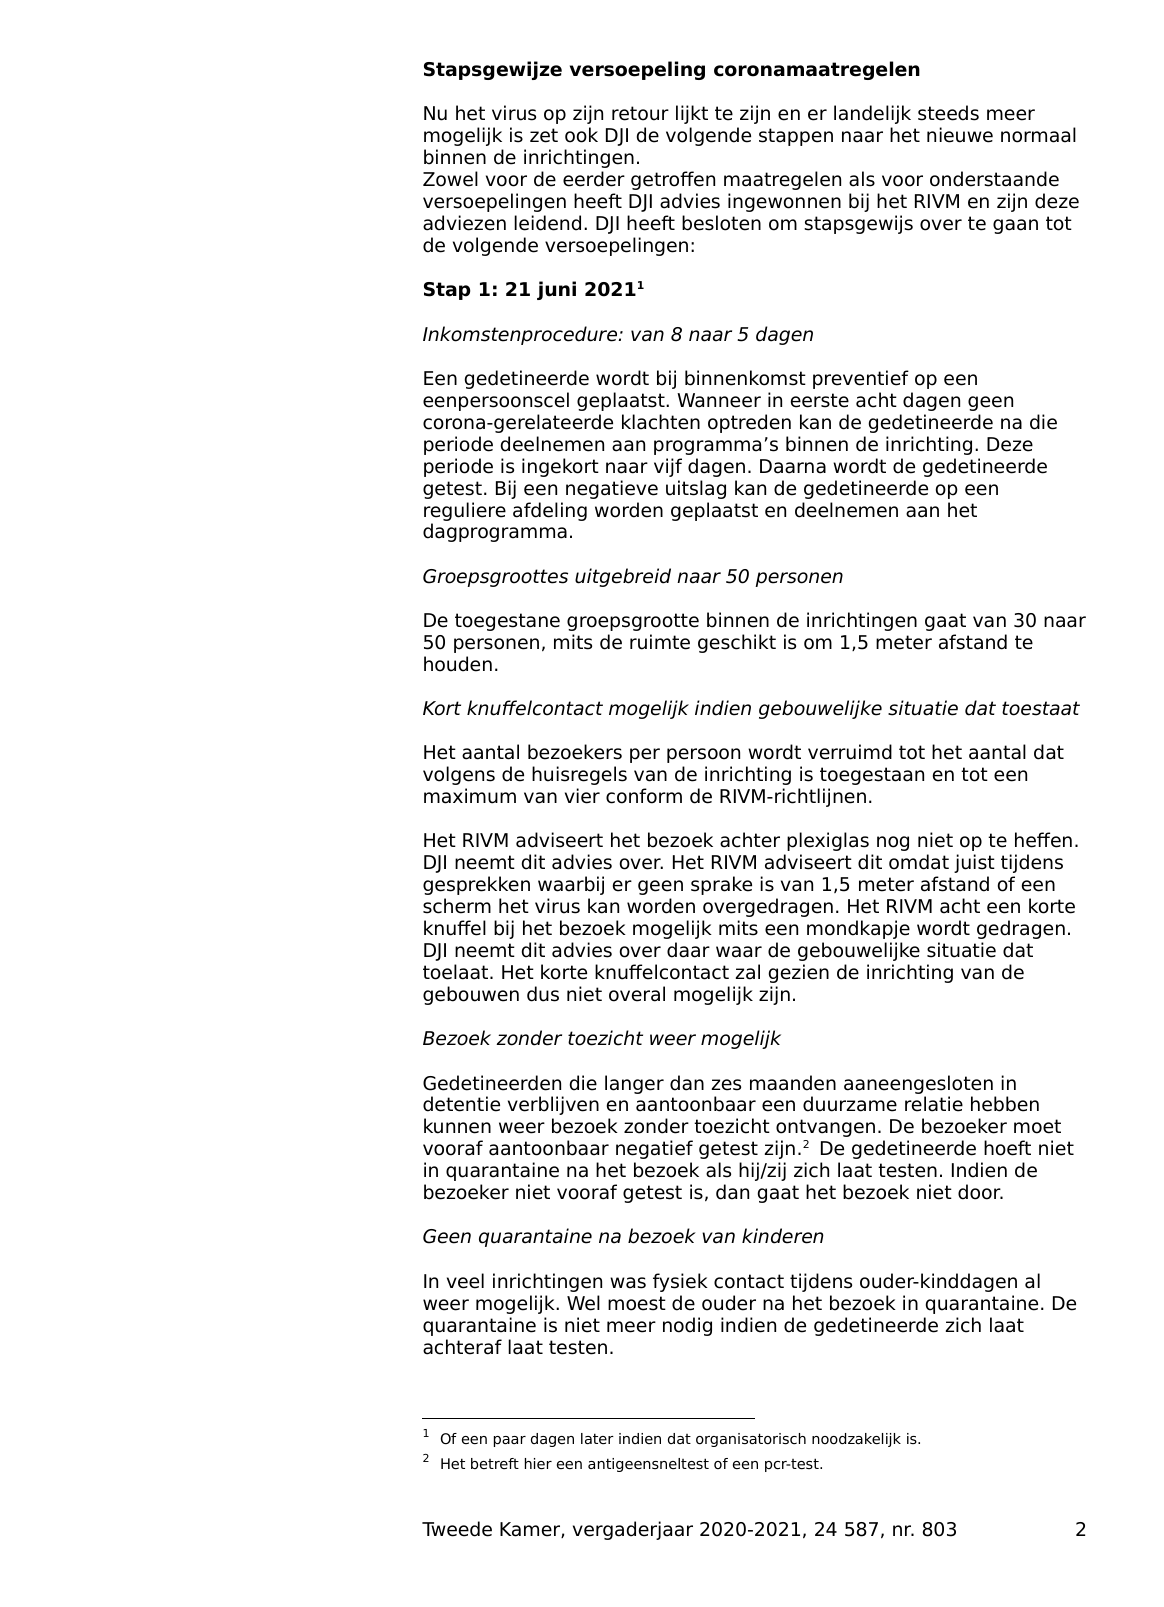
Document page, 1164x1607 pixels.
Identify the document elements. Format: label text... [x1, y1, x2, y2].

text Het aantal bezoekers per persoon wordt verruimd tot het aantal dat volgens de huisregels van de inrichting is toegestaan en tot een maximum van vier conform de RIVM-richtlijnen. [422, 742, 1087, 808]
text Een gedetineerde wordt bij binnenkomst preventief op een eenpersoonscel geplaatst. Wanneer in eerste acht dagen geen corona-gerelateerde klachten optreden kan de gedetineerde na die periode deelnemen aan programma’s binnen de inrichting. Deze periode is ingekort naar vijf dagen. Daarna wordt de gedetineerde getest. Bij een negatieve uitslag kan de gedetineerde op een reguliere afdeling worden geplaatst en deelnemen aan het dagprogramma. [422, 368, 1087, 543]
subtitle Stapsgewijze versoepeling coronamaatregelen [422, 59, 1087, 81]
text Zowel voor de eerder getroffen maatregelen als voor onderstaande versoepelingen heeft DJI advies ingewonnen bij het RIVM en zijn deze adviezen leidend. DJI heeft besloten om stapsgewijs over te gaan tot de volgende versoepelingen: [422, 169, 1087, 257]
subtitle Geen quarantaine na bezoek van kinderen [422, 1226, 1087, 1248]
subtitle Groepsgroottes uitgebreid naar 50 personen [422, 566, 1087, 588]
text De toegestane groepsgrootte binnen de inrichtingen gaat van 30 naar 50 personen, mits de ruimte geschikt is om 1,5 meter afstand te houden. [422, 610, 1087, 676]
text Of een paar dagen later indien dat organisatorisch noodzakelijk is. [422, 1427, 1087, 1449]
text In veel inrichtingen was fysiek contact tijdens ouder-kinddagen al weer mogelijk. Wel moest de ouder na het bezoek in quarantaine. De quarantaine is niet meer nodig indien de gedetineerde zich laat achteraf laat testen. [422, 1271, 1087, 1358]
text Nu het virus op zijn retour lijkt te zijn en er landelijk steeds meer mogelijk is zet ook DJI de volgende stappen naar het nieuwe normaal binnen de inrichtingen. [422, 103, 1087, 169]
text Het RIVM adviseert het bezoek achter plexiglas nog niet op te heffen. DJI neemt dit advies over. Het RIVM adviseert dit omdat juist tijdens gesprekken waarbij er geen sprake is van 1,5 meter afstand of een scherm het virus kan worden overgedragen. Het RIVM acht een korte knuffel bij het bezoek mogelijk mits een mondkapje wordt gedragen. DJI neemt dit advies over daar waar de gebouwelijke situatie dat toelaat. Het korte knuffelcontact zal gezien de inrichting van de gebouwen dus niet overal mogelijk zijn. [422, 830, 1087, 1006]
subtitle Bezoek zonder toezicht weer mogelijk [422, 1028, 1087, 1050]
subtitle Inkomstenprocedure: van 8 naar 5 dagen [422, 323, 1087, 345]
subtitle Stap 1: 21 juni 2021 [422, 279, 1087, 301]
text Gedetineerden die langer dan zes maanden aaneengesloten in detentie verblijven en aantoonbaar een duurzame relatie hebben kunnen weer bezoek zonder toezicht ontvangen. De bezoeker moet vooraf aantoonbaar negatief getest zijn. De gedetineerde hoeft niet in quarantaine na het bezoek als hij/zij zich laat testen. Indien de bezoeker niet vooraf getest is, dan gaat het bezoek niet door. [422, 1072, 1087, 1204]
text Het betreft hier een antigeensneltest of een pcr-test. [422, 1452, 1087, 1474]
subtitle Kort knuffelcontact mogelijk indien gebouwelijke situatie dat toestaat [422, 698, 1087, 720]
